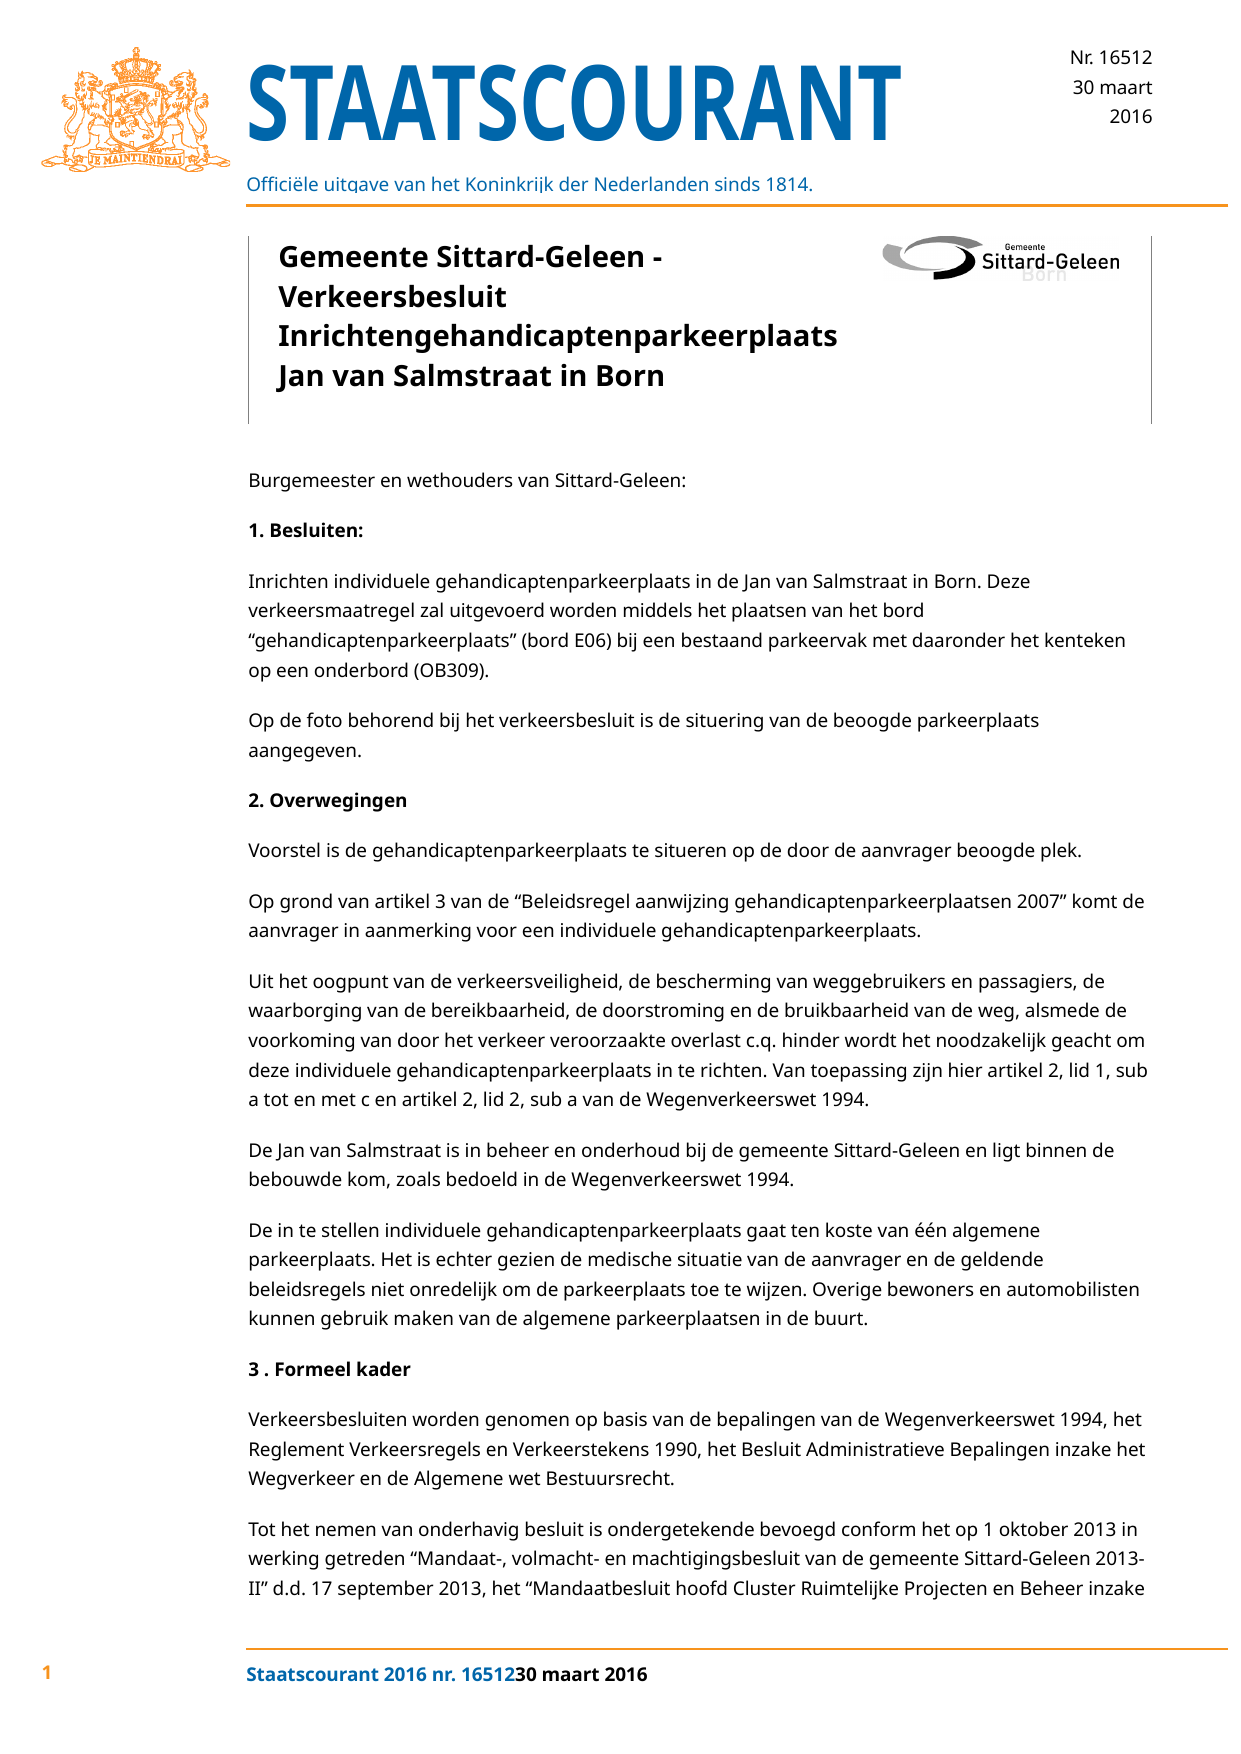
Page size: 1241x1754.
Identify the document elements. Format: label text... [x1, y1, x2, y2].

table_header [850, 236, 1151, 424]
text 3 . Formeel kader [248, 1356, 1152, 1382]
text Op de foto behorend bij het verkeersbesluit is de situering van de beoogde parkeerplaats aangegeven. [248, 707, 1152, 763]
text De Jan van Salmstraat is in beheer en onderhoud bij de gemeente Sittard-Geleen en ligt binnen de bebouwde kom, zoals bedoeld in de Wegenverkeerswet 1994. [248, 1137, 1152, 1192]
text Tot het nemen van onderhavig besluit is ondergetekende bevoegd conform het op 1 oktober 2013 in werking getreden “Mandaat-, volmacht- en machtigingsbesluit van de gemeente Sittard-Geleen 2013-II” d.d. 17 september 2013, het “Mandaatbesluit hoofd Cluster Ruimtelijke Projecten en Beheer inzake [248, 1516, 1152, 1601]
text Burgemeester en wethouders van Sittard-Geleen: [248, 467, 1152, 493]
text 2. Overwegingen [248, 787, 1152, 813]
text Uit het oogpunt van de verkeersveiligheid, de bescherming van weggebruikers en passagiers, de waarborging van de bereikbaarheid, de doorstroming en de bruikbaarheid van de weg, alsmede de voorkoming van door het verkeer veroorzaakte overlast c.q. hinder wordt het noodzakelijk geacht om deze individuele gehandicaptenparkeerplaats in te richten. Van toepassing zijn hier artikel 2, lid 1, sub a tot en met c en artikel 2, lid 2, sub a van de Wegenverkeerswet 1994. [248, 968, 1152, 1112]
text Voorstel is de gehandicaptenparkeerplaats te situeren op de door de aanvrager beoogde plek. [248, 838, 1152, 863]
text Verkeersbesluiten worden genomen op basis van de bepalingen van de Wegenverkeerswet 1994, het Reglement Verkeersregels en Verkeerstekens 1990, het Besluit Administratieve Bepalingen inzake het Wegverkeer en de Algemene wet Bestuursrecht. [248, 1406, 1152, 1491]
text Inrichten individuele gehandicaptenparkeerplaats in de Jan van Salmstraat in Born. Deze verkeersmaatregel zal uitgevoerd worden middels het plaatsen van het bord “gehandicaptenparkeerplaats” (bord E06) bij een bestaand parkeervak met daaronder het kenteken op een onderbord (OB309). [248, 568, 1152, 683]
text 1. Besluiten: [248, 518, 1152, 543]
text De in te stellen individuele gehandicaptenparkeerplaats gaat ten koste van één algemene parkeerplaats. Het is echter gezien de medische situatie van de aanvrager en de geldende beleidsregels niet onredelijk om de parkeerplaats toe te wijzen. Overige bewoners en automobilisten kunnen gebruik maken van de algemene parkeerplaatsen in de buurt. [248, 1217, 1152, 1331]
table_header Gemeente Sittard-Geleen - Verkeersbesluit Inrichtengehandicaptenparkeerplaats Jan van Salmstraat in Born [249, 236, 850, 424]
picture [41, 47, 231, 172]
text Op grond van artikel 3 van de “Beleidsregel aanwijzing gehandicaptenparkeerplaatsen 2007” komt de aanvrager in aanmerking voor een individuele gehandicaptenparkeerplaats. [248, 888, 1152, 943]
picture [882, 236, 1119, 281]
